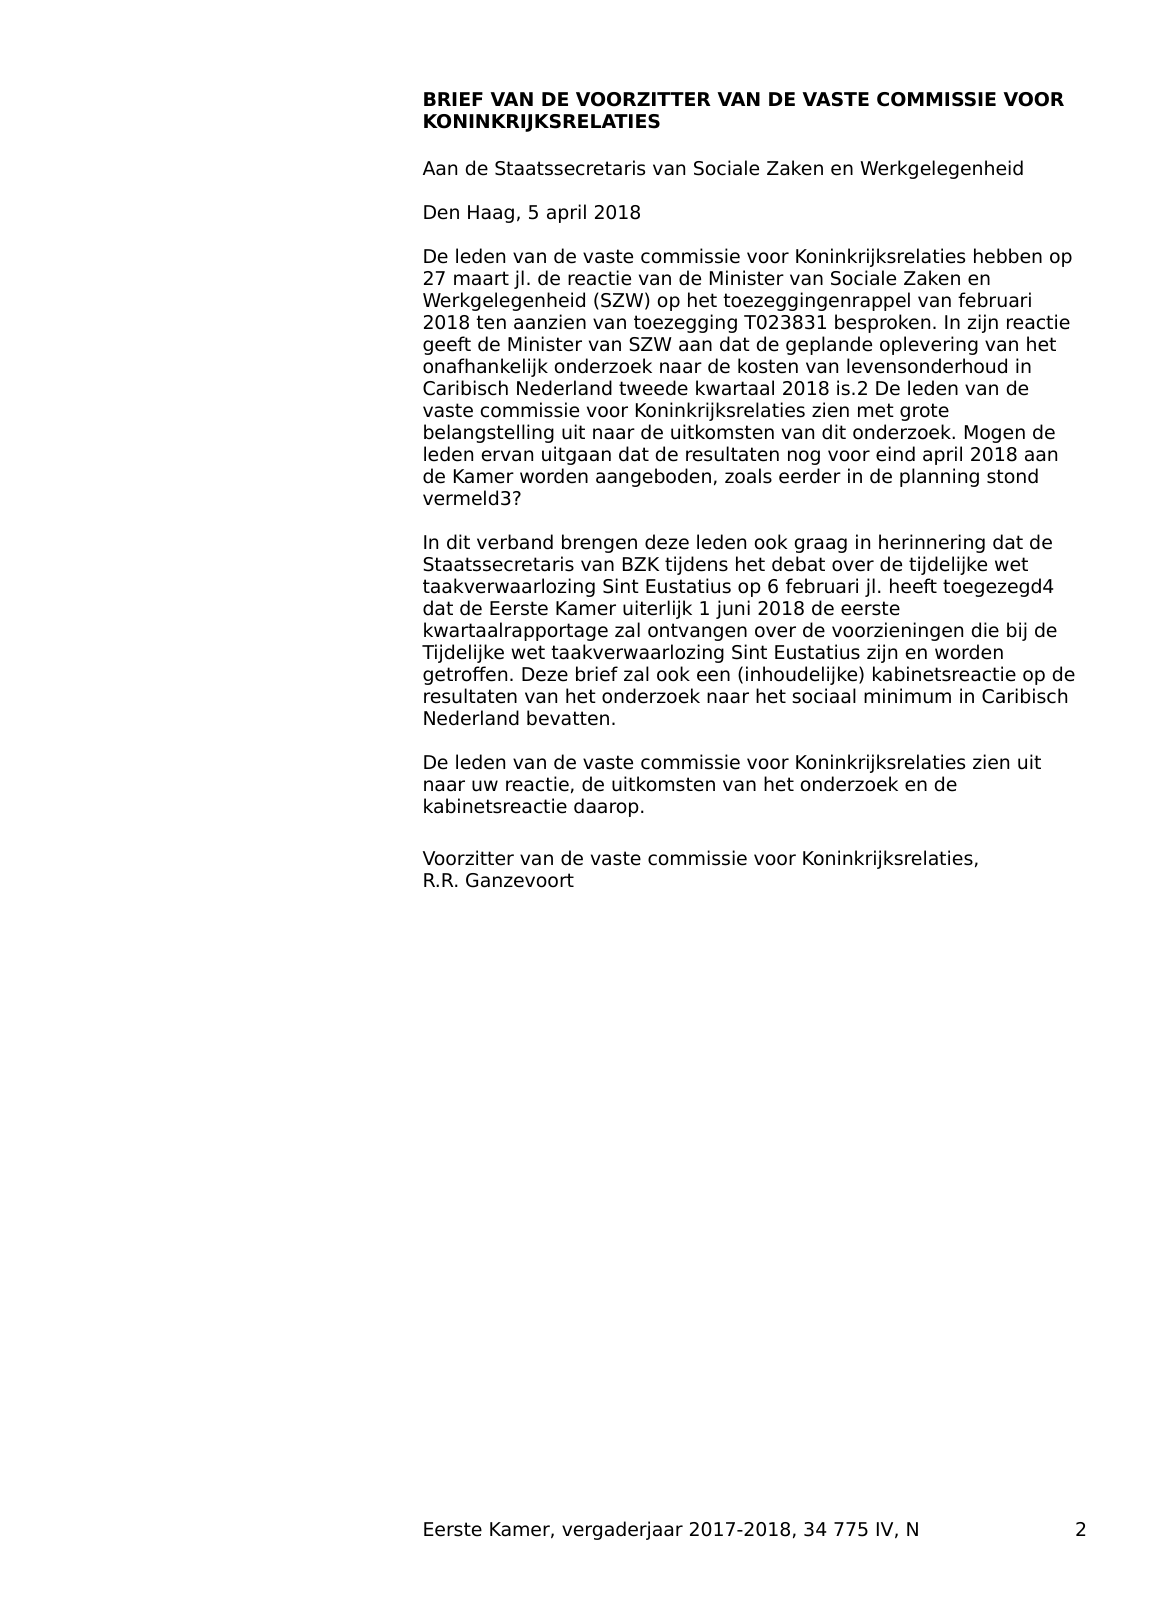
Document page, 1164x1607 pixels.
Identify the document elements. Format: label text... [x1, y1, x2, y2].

subtitle BRIEF VAN DE VOORZITTER VAN DE VASTE COMMISSIE VOOR KONINKRIJKSRELATIES [422, 89, 1087, 133]
text Den Haag, 5 april 2018 [422, 202, 1087, 224]
text Aan de Staatssecretaris van Sociale Zaken en Werkgelegenheid [422, 158, 1087, 180]
text Voorzitter van de vaste commissie voor Koninkrijksrelaties, R.R. Ganzevoort [422, 848, 1087, 892]
text De leden van de vaste commissie voor Koninkrijksrelaties hebben op 27 maart jl. de reactie van de Minister van Sociale Zaken en Werkgelegenheid (SZW) op het toezeggingenrappel van februari 2018 ten aanzien van toezegging T023831 besproken. In zijn reactie geeft de Minister van SZW aan dat de geplande oplevering van het onafhankelijk onderzoek naar de kosten van levensonderhoud in Caribisch Nederland tweede kwartaal 2018 is.2 De leden van de vaste commissie voor Koninkrijksrelaties zien met grote belangstelling uit naar de uitkomsten van dit onderzoek. Mogen de leden ervan uitgaan dat de resultaten nog voor eind april 2018 aan de Kamer worden aangeboden, zoals eerder in de planning stond vermeld3? [422, 246, 1087, 510]
text In dit verband brengen deze leden ook graag in herinnering dat de Staatssecretaris van BZK tijdens het debat over de tijdelijke wet taakverwaarlozing Sint Eustatius op 6 februari jl. heeft toegezegd4 dat de Eerste Kamer uiterlijk 1 juni 2018 de eerste kwartaalrapportage zal ontvangen over de voorzieningen die bij de Tijdelijke wet taakverwaarlozing Sint Eustatius zijn en worden getroffen. Deze brief zal ook een (inhoudelijke) kabinetsreactie op de resultaten van het onderzoek naar het sociaal minimum in Caribisch Nederland bevatten. [422, 532, 1087, 730]
text De leden van de vaste commissie voor Koninkrijksrelaties zien uit naar uw reactie, de uitkomsten van het onderzoek en de kabinetsreactie daarop. [422, 752, 1087, 818]
